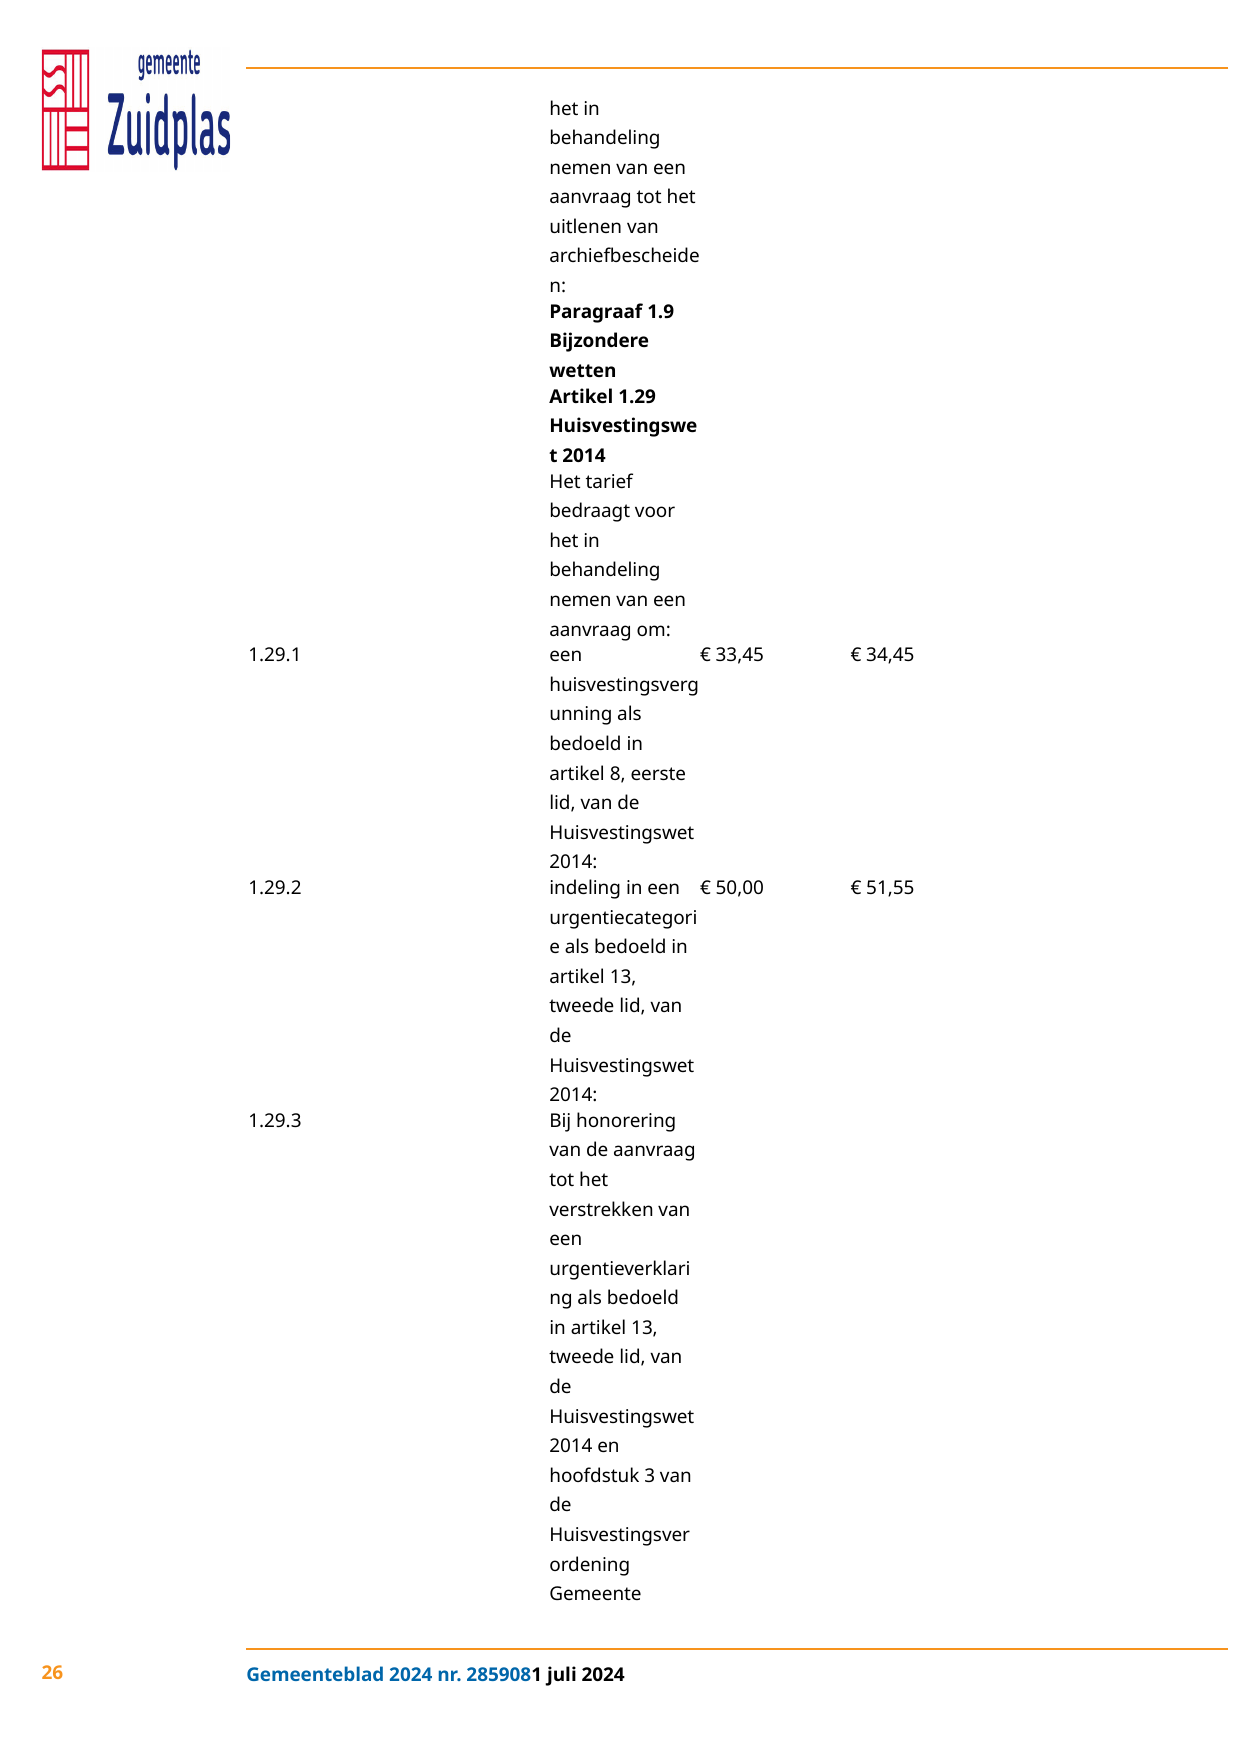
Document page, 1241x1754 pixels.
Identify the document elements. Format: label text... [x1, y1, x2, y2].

table_cell [399, 468, 549, 641]
picture [41, 47, 231, 172]
table_cell [1001, 468, 1152, 641]
table_cell [399, 298, 549, 383]
table_cell [1001, 641, 1152, 874]
table_cell 1.29.1 [248, 641, 398, 874]
table_cell [399, 874, 549, 1107]
table_cell [850, 95, 1001, 298]
table_cell € 50,00 [700, 874, 850, 1107]
table_cell € 34,45 [850, 641, 1001, 874]
table_cell [1001, 298, 1152, 383]
table_cell Artikel 1.29 Huisvestingswet 2014 [549, 383, 700, 468]
table_cell [700, 383, 850, 468]
table_cell [399, 95, 549, 298]
table_cell [700, 1107, 850, 1606]
table_cell een huisvestingsvergunning als bedoeld in artikel 8, eerste lid, van de Huisvestingswet 2014: [549, 641, 700, 874]
table_cell indeling in een urgentiecategorie als bedoeld in artikel 13, tweede lid, van de Huisvestingswet 2014: [549, 874, 700, 1107]
table_cell Bij honorering van de aanvraag tot het verstrekken van een urgentieverklaring als bedoeld in artikel 13, tweede lid, van de Huisvestingswet 2014 en hoofdstuk 3 van de Huisvestingsverordening Gemeente [549, 1107, 700, 1606]
table_cell [700, 95, 850, 298]
table_cell [399, 383, 549, 468]
table_cell € 51,55 [850, 874, 1001, 1107]
table_cell [399, 641, 549, 874]
table_cell [1001, 383, 1152, 468]
table_cell [248, 383, 398, 468]
table_cell [1001, 95, 1152, 298]
table_cell [700, 298, 850, 383]
table_cell [850, 468, 1001, 641]
table_cell [1001, 1107, 1152, 1606]
table_cell [248, 468, 398, 641]
table_cell € 33,45 [700, 641, 850, 874]
table_cell [1001, 874, 1152, 1107]
table_cell [850, 1107, 1001, 1606]
table_cell Het tarief bedraagt voor het in behandeling nemen van een aanvraag om: [549, 468, 700, 641]
table_cell [248, 298, 398, 383]
table_cell Paragraaf 1.9 Bijzondere wetten [549, 298, 700, 383]
table_cell [850, 383, 1001, 468]
table_cell [248, 95, 398, 298]
table_cell [850, 298, 1001, 383]
table_cell 1.29.2 [248, 874, 398, 1107]
table_cell [700, 468, 850, 641]
table_cell 1.29.3 [248, 1107, 398, 1606]
table_cell [399, 1107, 549, 1606]
table_cell het in behandeling nemen van een aanvraag tot het uitlenen van archiefbescheiden: [549, 95, 700, 298]
